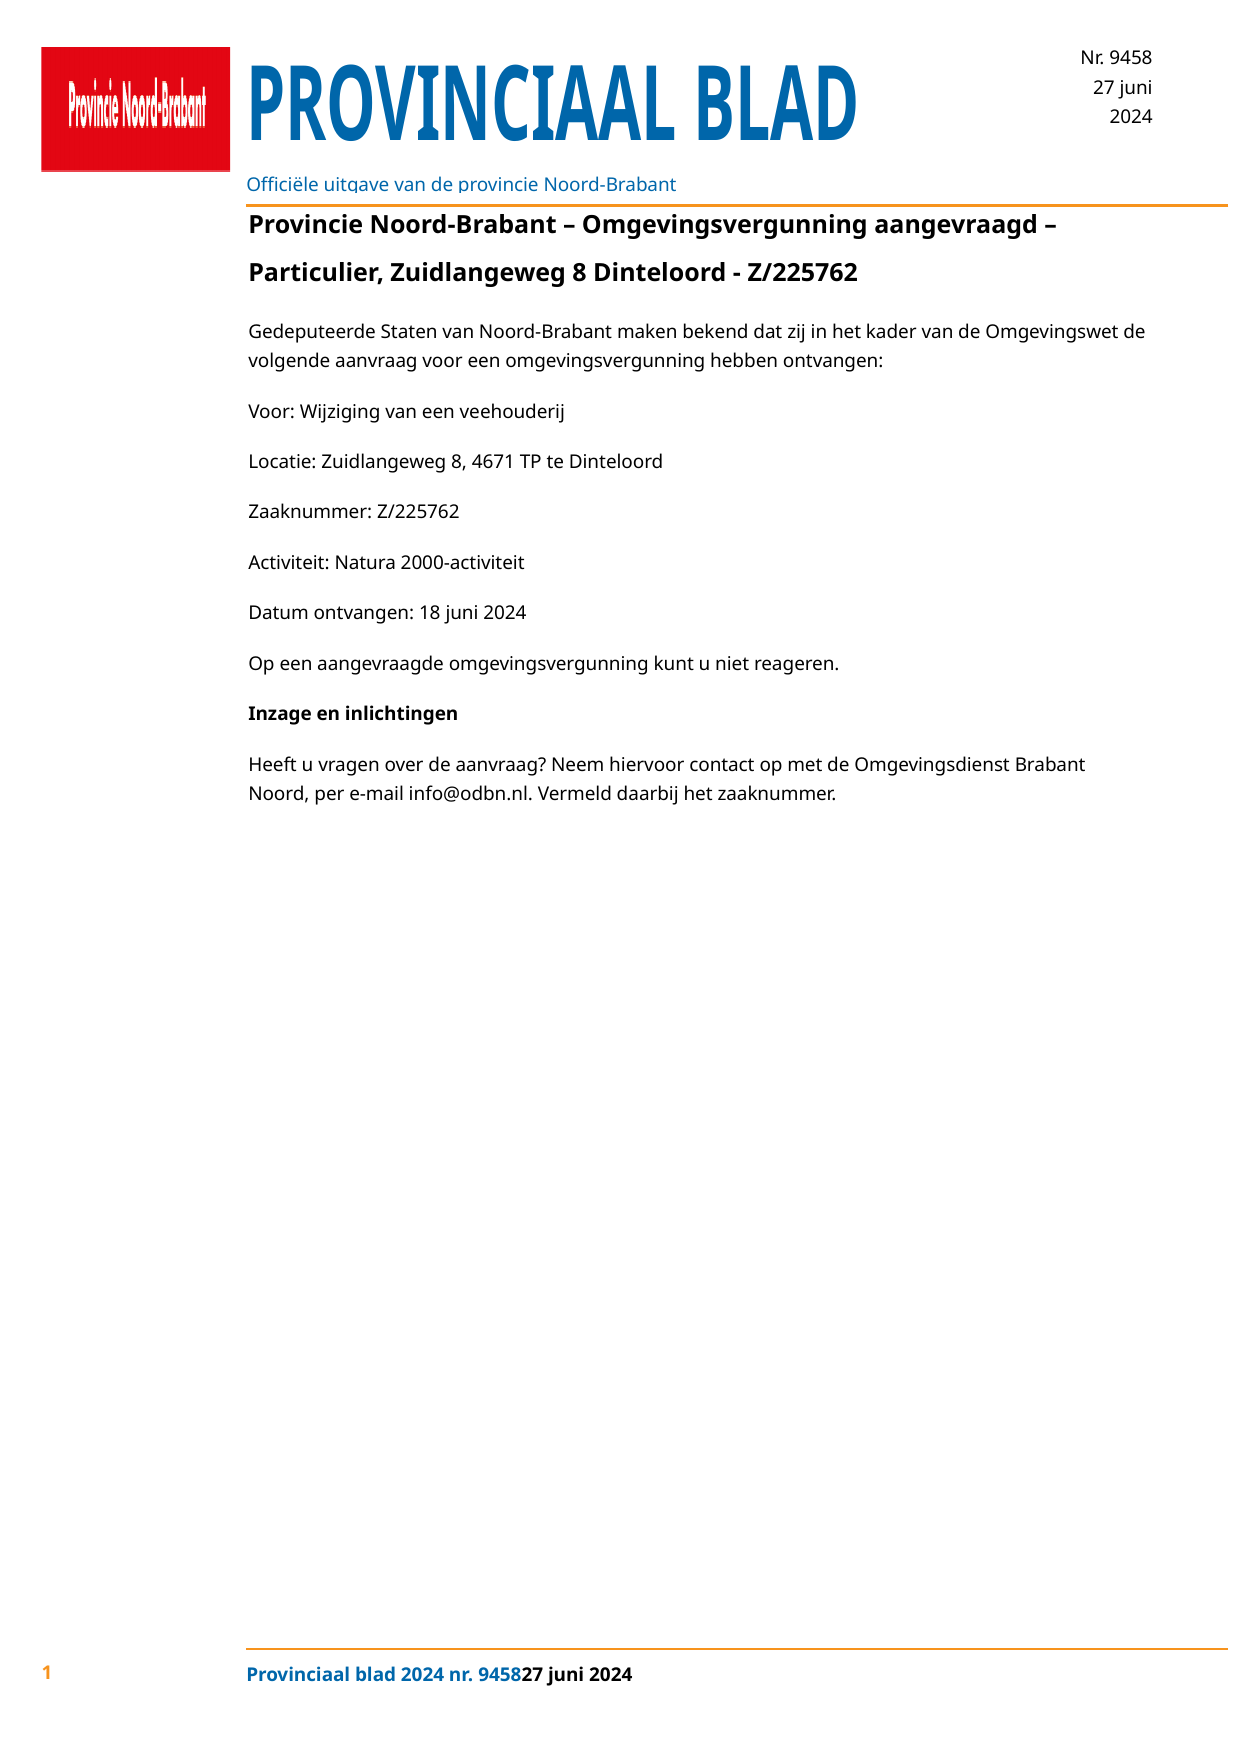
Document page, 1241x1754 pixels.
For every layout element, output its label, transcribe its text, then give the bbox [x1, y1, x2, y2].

text Inzage en inlichtingen [248, 700, 1152, 726]
text Zaaknummer: Z/225762 [248, 499, 1152, 524]
text Heeft u vragen over de aanvraag? Neem hiervoor contact op met de Omgevingsdienst Brabant Noord, per e-mail info@odbn.nl. Vermeld daarbij het zaaknummer. [248, 751, 1152, 806]
picture [41, 47, 231, 172]
text Voor: Wijziging van een veehouderij [248, 398, 1152, 424]
text Op een aangevraagde omgevingsvergunning kunt u niet reageren. [248, 650, 1152, 676]
text Datum ontvangen: 18 juni 2024 [248, 599, 1152, 625]
text Locatie: Zuidlangeweg 8, 4671 TP te Dinteloord [248, 448, 1152, 474]
text Provincie Noord-Brabant – Omgevingsvergunning aangevraagd – Particulier, Zuidlangeweg 8 Dinteloord - Z/225762 [248, 207, 1152, 288]
text Activiteit: Natura 2000-activiteit [248, 549, 1152, 575]
text Gedeputeerde Staten van Noord-Brabant maken bekend dat zij in het kader van de Omgevingswet de volgende aanvraag voor een omgevingsvergunning hebben ontvangen: [248, 318, 1152, 373]
